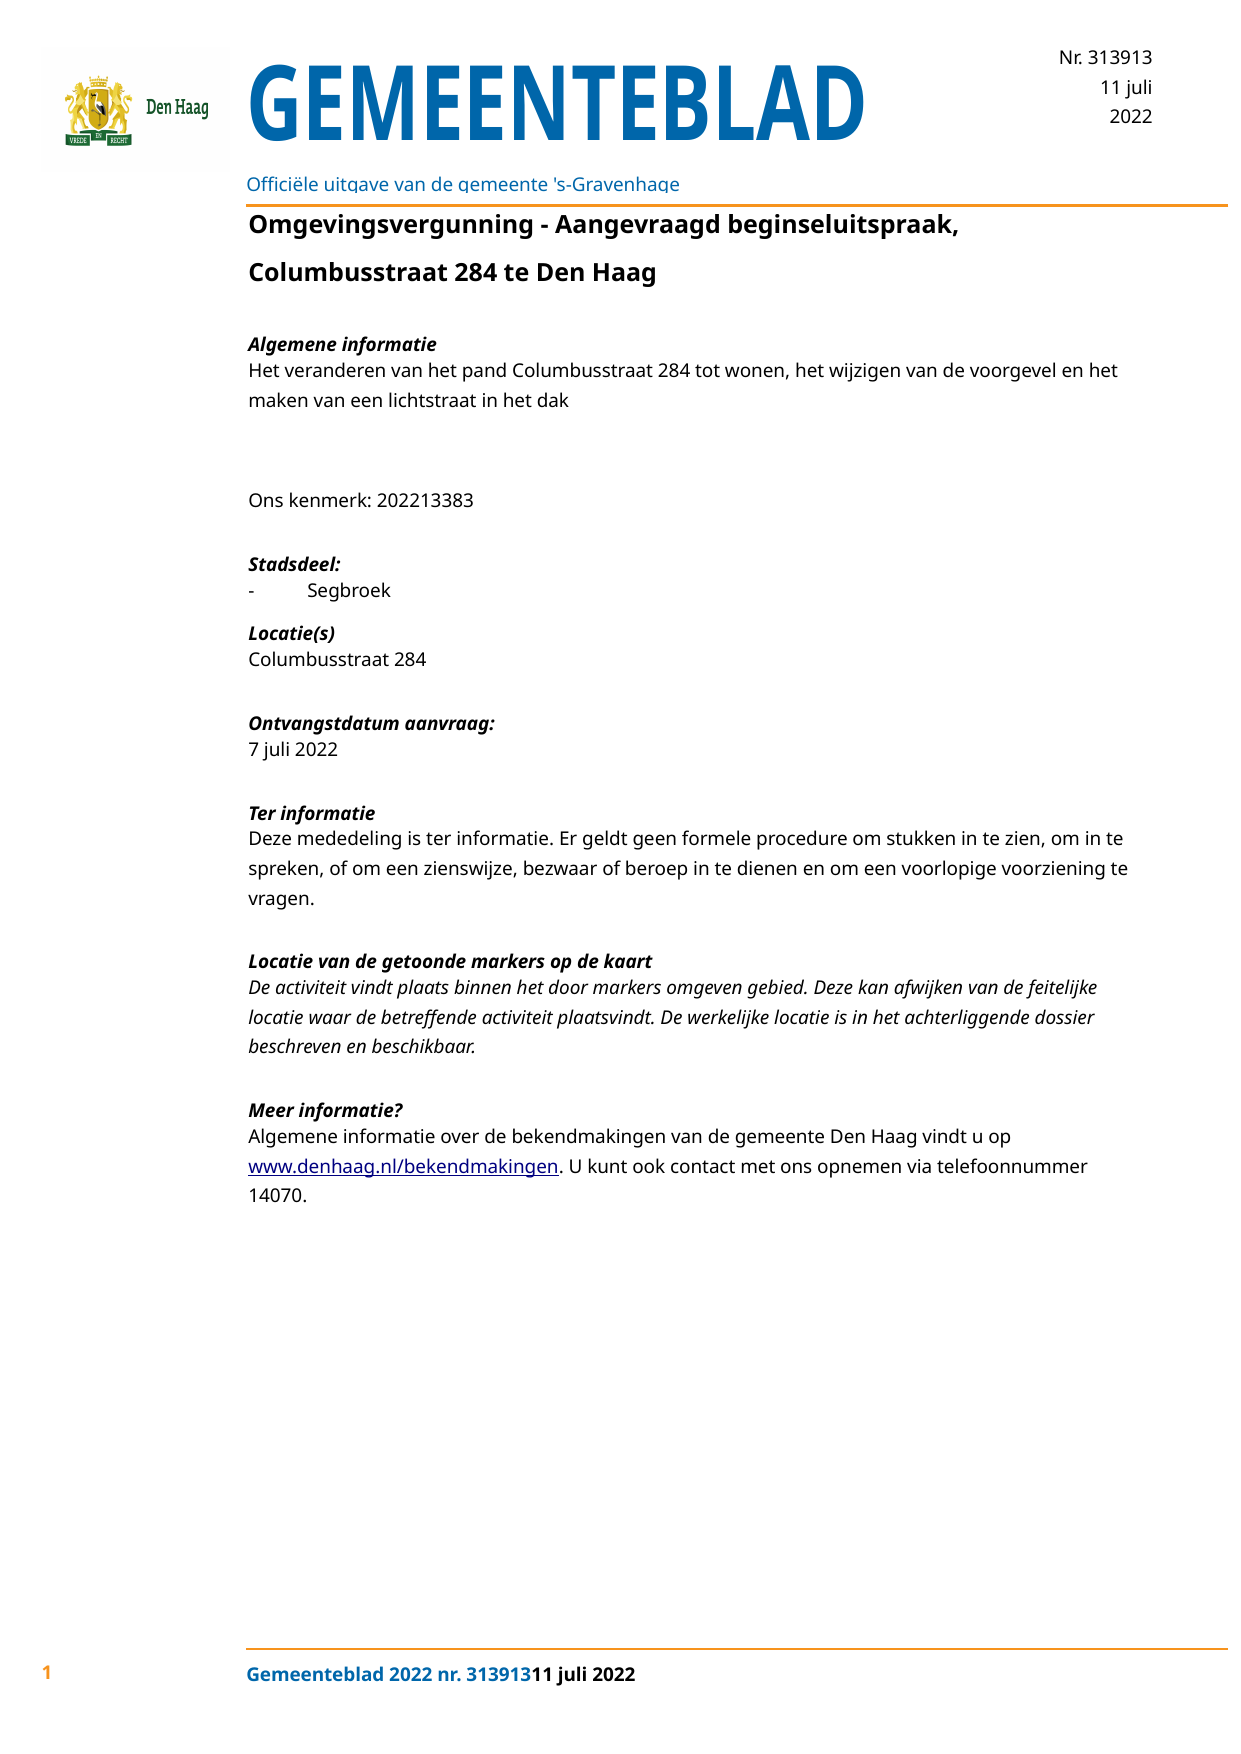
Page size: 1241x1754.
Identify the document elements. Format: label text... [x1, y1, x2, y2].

text De activiteit vindt plaats binnen het door markers omgeven gebied. Deze kan afwijken van de feitelijke locatie waar de betreffende activiteit plaatsvindt. De werkelijke locatie is in het achterliggende dossier beschreven en beschikbaar. [248, 974, 1152, 1059]
text Algemene informatie over de bekendmakingen van de gemeente Den Haag vindt u op www.denhaag.nl/bekendmakingen. U kunt ook contact met ons opnemen via telefoonnummer 14070. [248, 1123, 1152, 1208]
text Algemene informatie [248, 331, 1152, 357]
text Locatie van de getoonde markers op de kaart [248, 949, 1152, 974]
text Omgevingsvergunning - Aangevraagd beginseluitspraak, Columbusstraat 284 te Den Haag [248, 207, 1152, 288]
text Deze mededeling is ter informatie. Er geldt geen formele procedure om stukken in te zien, om in te spreken, of om een zienswijze, bezwaar of beroep in te dienen en om een voorlopige voorziening te vragen. [248, 826, 1152, 910]
text Ontvangstdatum aanvraag: [248, 710, 1152, 736]
text Meer informatie? [248, 1097, 1152, 1123]
text Columbusstraat 284 [248, 646, 1152, 672]
text Ter informatie [248, 800, 1152, 826]
list Segbroek [248, 577, 1152, 603]
text 7 juli 2022 [248, 736, 1152, 762]
picture [41, 47, 231, 172]
text Ons kenmerk: 202213383 [248, 488, 1152, 513]
text Stadsdeel: [248, 552, 1152, 577]
text Locatie(s) [248, 620, 1152, 646]
text Het veranderen van het pand Columbusstraat 284 tot wonen, het wijzigen van de voorgevel en het maken van een lichtstraat in het dak [248, 357, 1152, 412]
